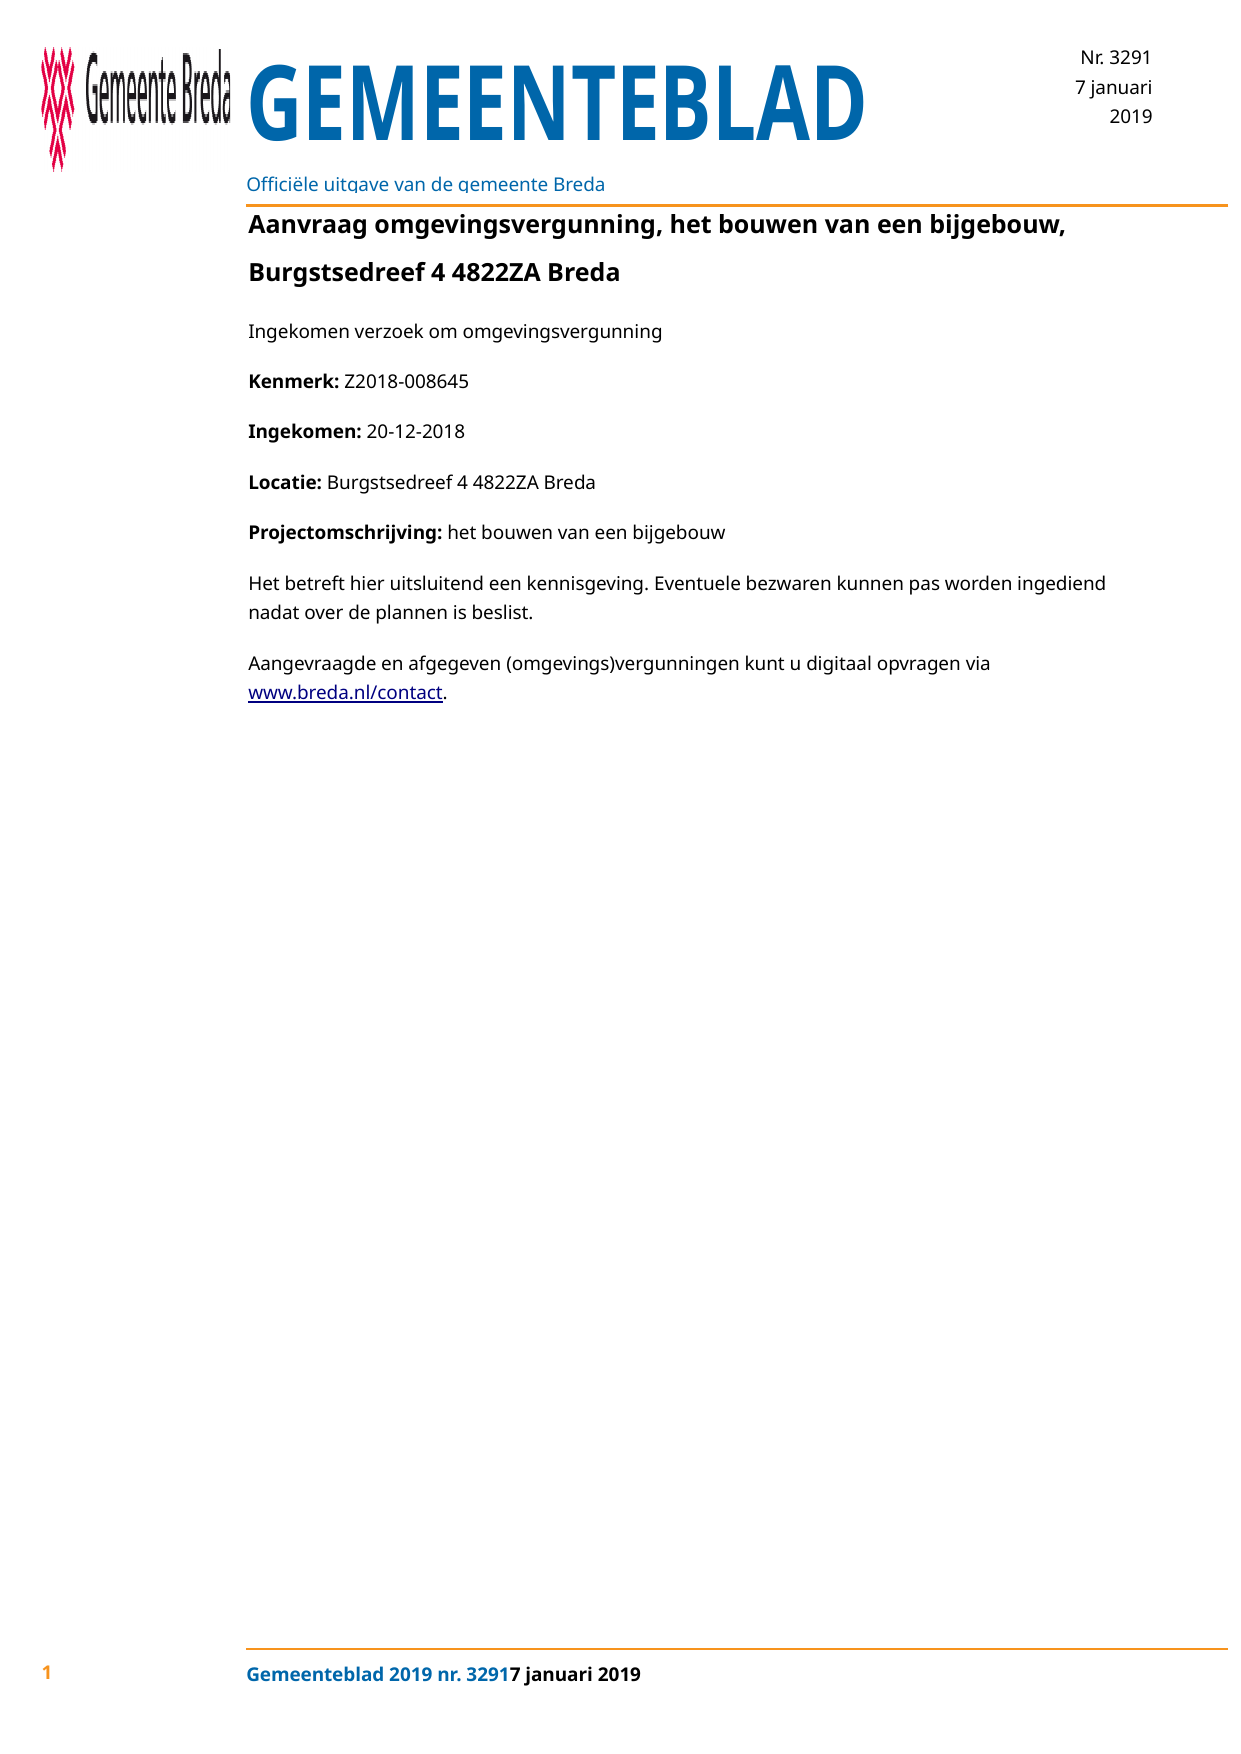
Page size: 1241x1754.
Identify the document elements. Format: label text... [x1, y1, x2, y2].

text Aanvraag omgevingsvergunning, het bouwen van een bijgebouw, Burgstsedreef 4 4822ZA Breda [248, 207, 1152, 288]
text Kenmerk: Z2018-008645 [248, 368, 1152, 394]
picture [41, 47, 231, 172]
text Projectomschrijving: het bouwen van een bijgebouw [248, 519, 1152, 545]
text Ingekomen: 20-12-2018 [248, 419, 1152, 444]
text Locatie: Burgstsedreef 4 4822ZA Breda [248, 469, 1152, 495]
text Het betreft hier uitsluitend een kennisgeving. Eventuele bezwaren kunnen pas worden ingediend nadat over de plannen is beslist. [248, 570, 1152, 625]
text Aangevraagde en afgegeven (omgevings)vergunningen kunt u digitaal opvragen via www.breda.nl/contact. [248, 650, 1152, 705]
text Ingekomen verzoek om omgevingsvergunning [248, 318, 1152, 344]
